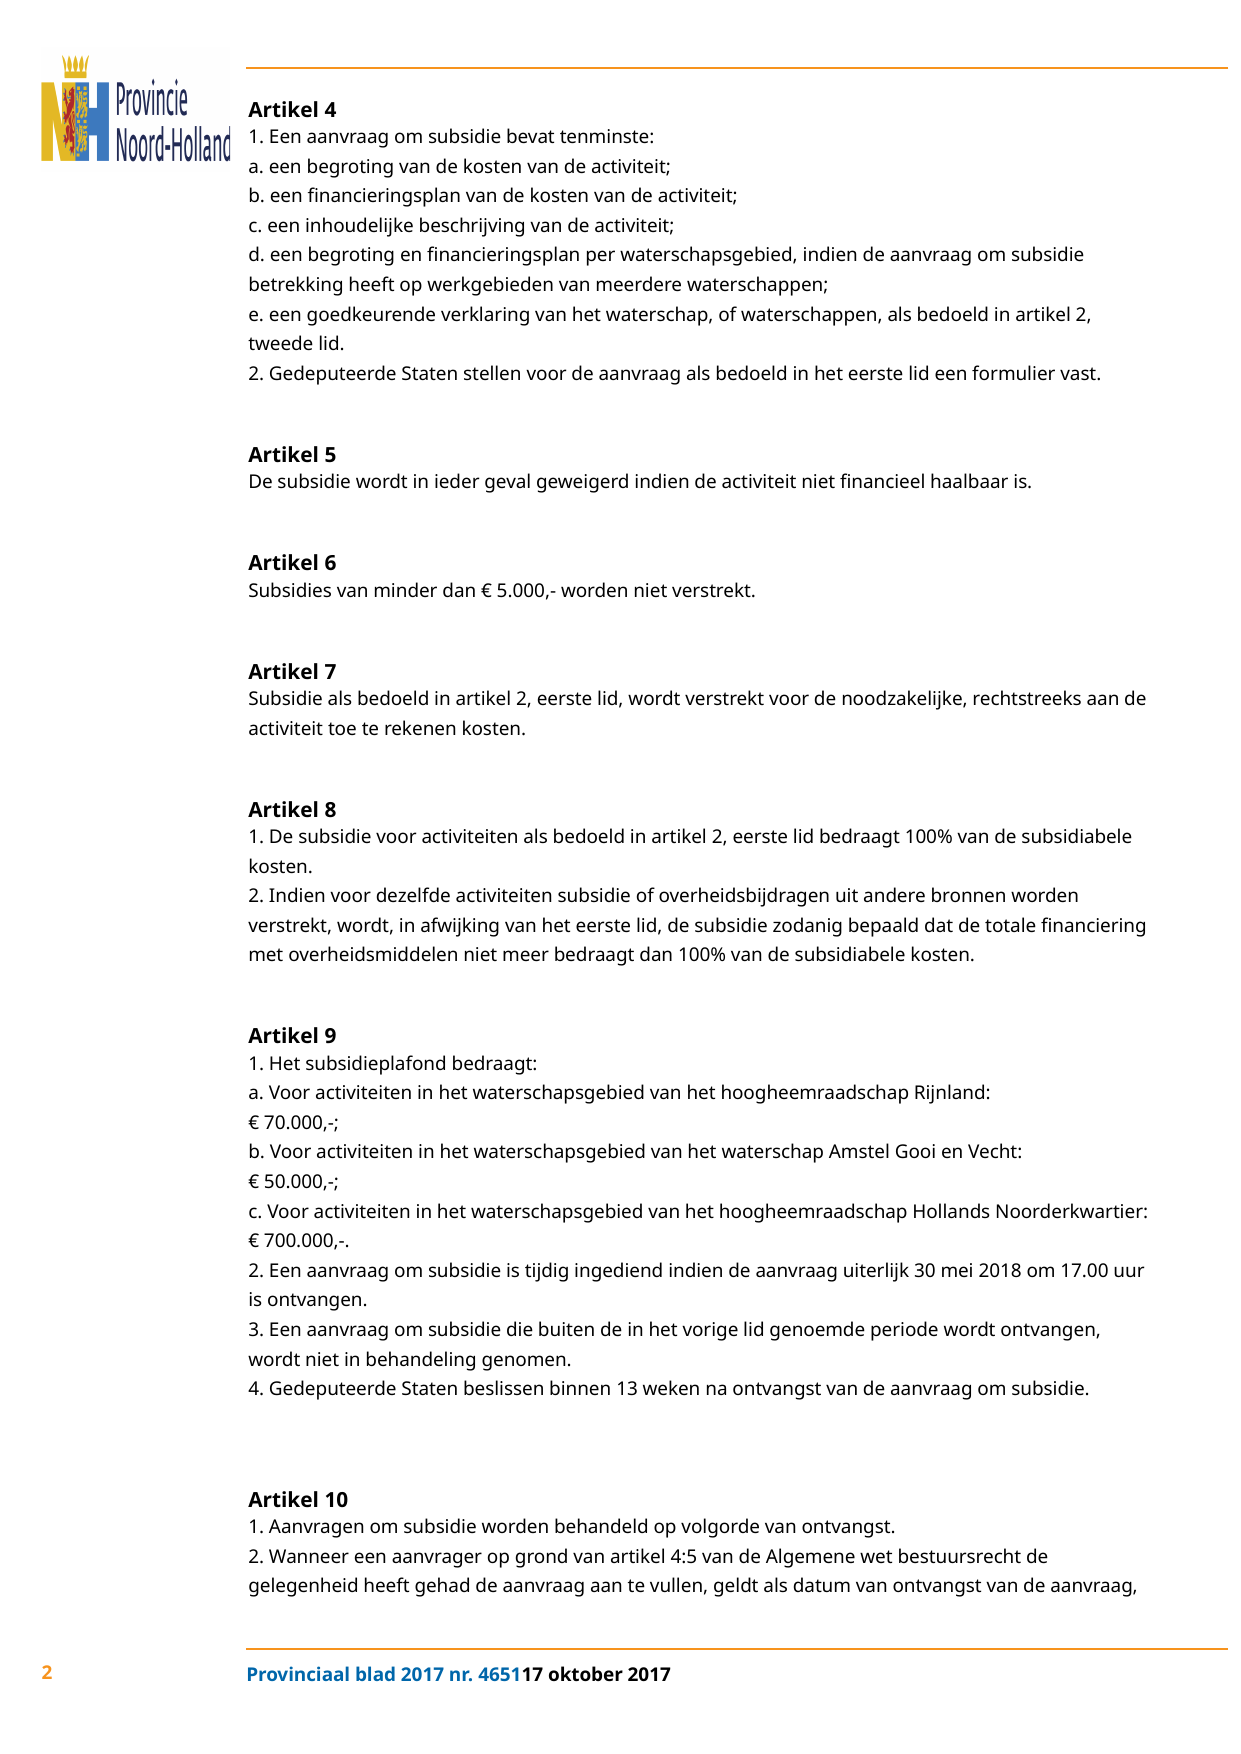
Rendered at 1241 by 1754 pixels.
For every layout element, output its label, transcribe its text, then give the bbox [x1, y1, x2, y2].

text Artikel 5 [248, 440, 1152, 468]
text Artikel 8 [248, 795, 1152, 823]
text 3. Een aanvraag om subsidie die buiten de in het vorige lid genoemde periode wordt ontvangen, wordt niet in behandeling genomen. [248, 1316, 1152, 1372]
text b. Voor activiteiten in het waterschapsgebied van het waterschap Amstel Gooi en Vecht: [248, 1139, 1152, 1164]
text a. een begroting van de kosten van de activiteit; [248, 153, 1152, 178]
text e. een goedkeurende verklaring van het waterschap, of waterschappen, als bedoeld in artikel 2, tweede lid. [248, 301, 1152, 356]
text a. Voor activiteiten in het waterschapsgebied van het hoogheemraadschap Rijnland: [248, 1079, 1152, 1105]
text Artikel 9 [248, 1022, 1152, 1050]
text 1. Het subsidieplafond bedraagt: [248, 1050, 1152, 1076]
text c. een inhoudelijke beschrijving van de activiteit; [248, 212, 1152, 238]
text 1. Aanvragen om subsidie worden behandeld op volgorde van ontvangst. [248, 1513, 1152, 1539]
text Subsidie als bedoeld in artikel 2, eerste lid, wordt verstrekt voor de noodzakelijke, rechtstreeks aan de activiteit toe te rekenen kosten. [248, 685, 1152, 741]
text De subsidie wordt in ieder geval geweigerd indien de activiteit niet financieel haalbaar is. [248, 468, 1152, 494]
text 4. Gedeputeerde Staten beslissen binnen 13 weken na ontvangst van de aanvraag om subsidie. [248, 1375, 1152, 1401]
text € 50.000,-; [248, 1168, 1152, 1194]
picture [41, 47, 231, 172]
text 2. Een aanvraag om subsidie is tijdig ingediend indien de aanvraag uiterlijk 30 mei 2018 om 17.00 uur is ontvangen. [248, 1257, 1152, 1312]
text c. Voor activiteiten in het waterschapsgebied van het hoogheemraadschap Hollands Noorderkwartier: € 700.000,-. [248, 1198, 1152, 1253]
text Artikel 10 [248, 1485, 1152, 1513]
text Subsidies van minder dan € 5.000,- worden niet verstrekt. [248, 577, 1152, 602]
text b. een financieringsplan van de kosten van de activiteit; [248, 182, 1152, 208]
text € 70.000,-; [248, 1109, 1152, 1135]
text 1. De subsidie voor activiteiten als bedoeld in artikel 2, eerste lid bedraagt 100% van de subsidiabele kosten. [248, 823, 1152, 878]
text 1. Een aanvraag om subsidie bevat tenminste: [248, 123, 1152, 149]
text Artikel 6 [248, 548, 1152, 577]
text Artikel 4 [248, 95, 1152, 123]
text 2. Wanneer een aanvrager op grond van artikel 4:5 van de Algemene wet bestuursrecht de gelegenheid heeft gehad de aanvraag aan te vullen, geldt als datum van ontvangst van de aanvraag, [248, 1543, 1152, 1598]
text Artikel 7 [248, 657, 1152, 685]
text d. een begroting en financieringsplan per waterschapsgebied, indien de aanvraag om subsidie betrekking heeft op werkgebieden van meerdere waterschappen; [248, 242, 1152, 297]
text 2. Gedeputeerde Staten stellen voor de aanvraag als bedoeld in het eerste lid een formulier vast. [248, 360, 1152, 386]
text 2. Indien voor dezelfde activiteiten subsidie of overheidsbijdragen uit andere bronnen worden verstrekt, wordt, in afwijking van het eerste lid, de subsidie zodanig bepaald dat de totale financiering met overheidsmiddelen niet meer bedraagt dan 100% van de subsidiabele kosten. [248, 882, 1152, 967]
